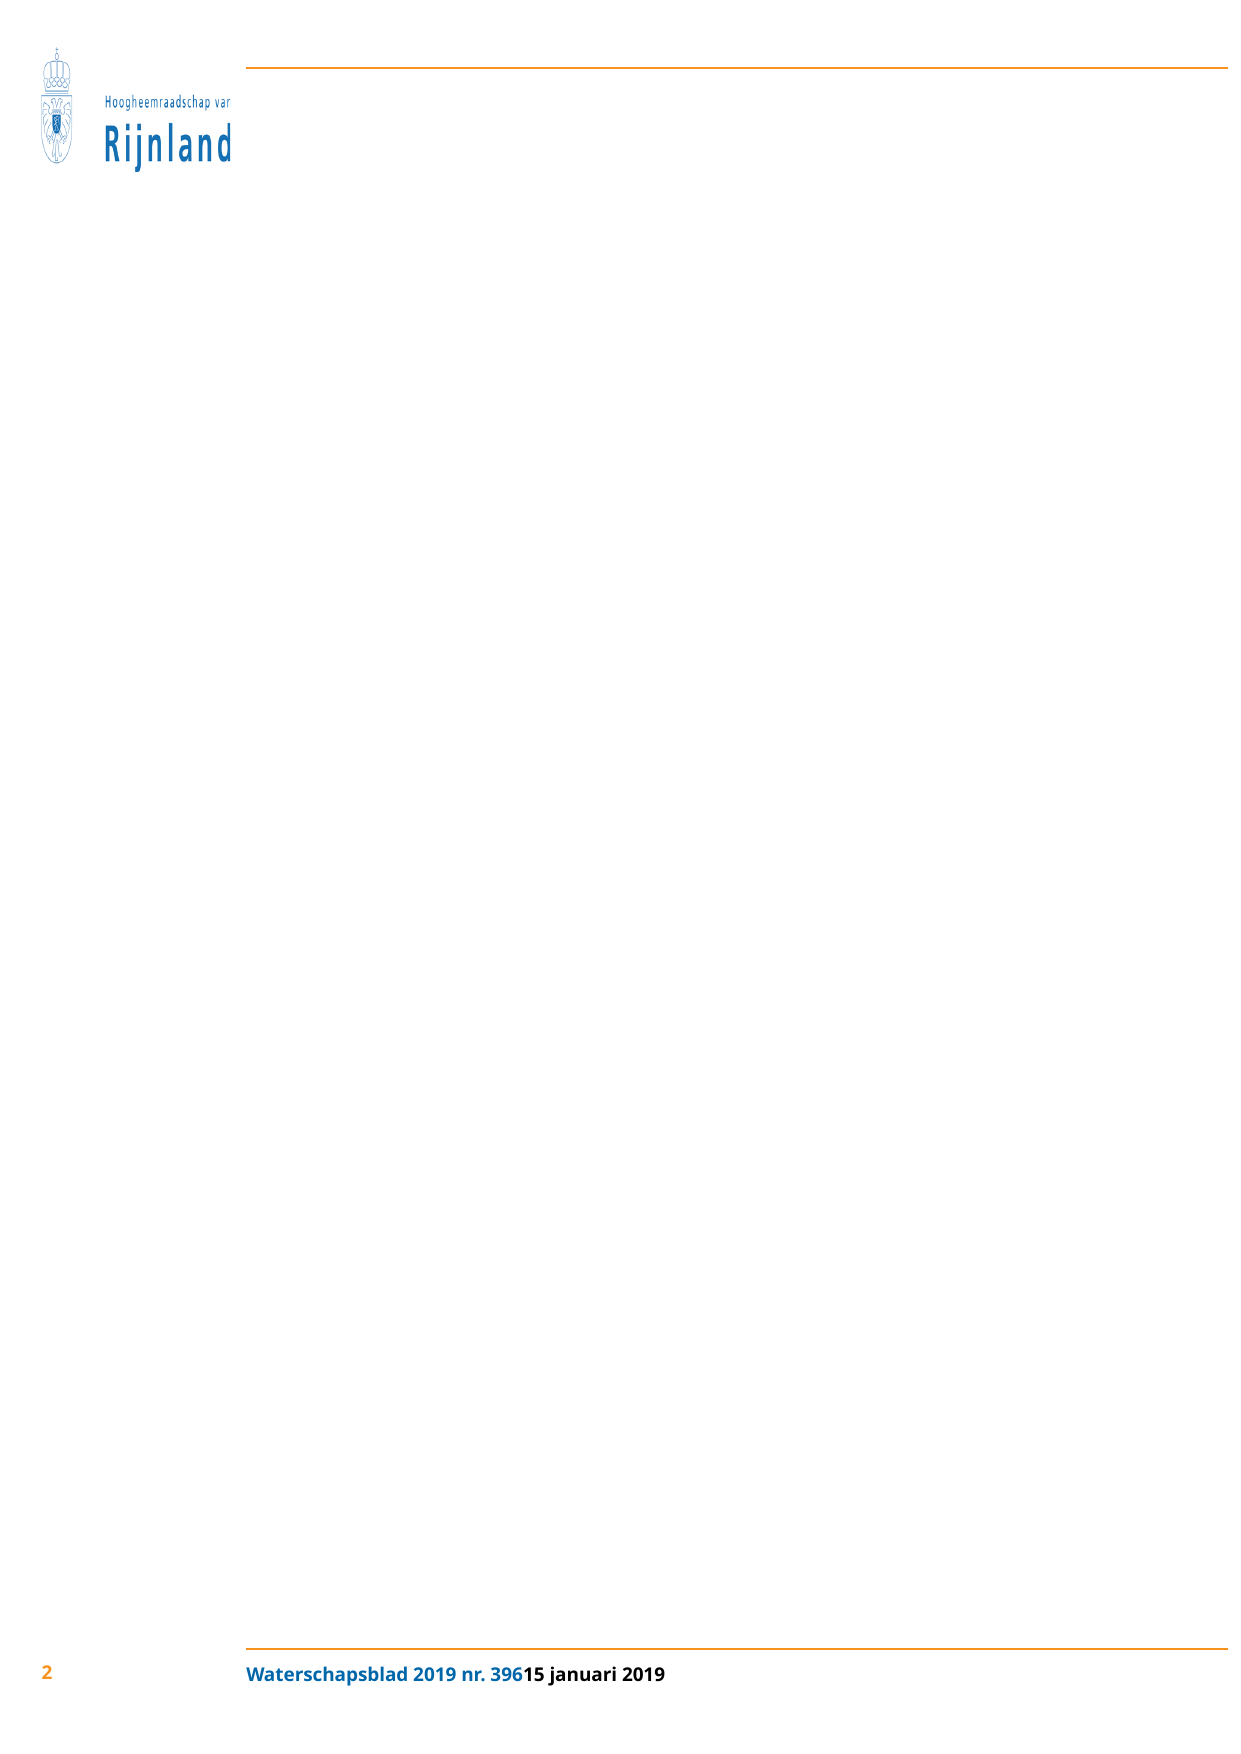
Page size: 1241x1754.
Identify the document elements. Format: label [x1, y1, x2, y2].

picture [41, 47, 231, 172]
